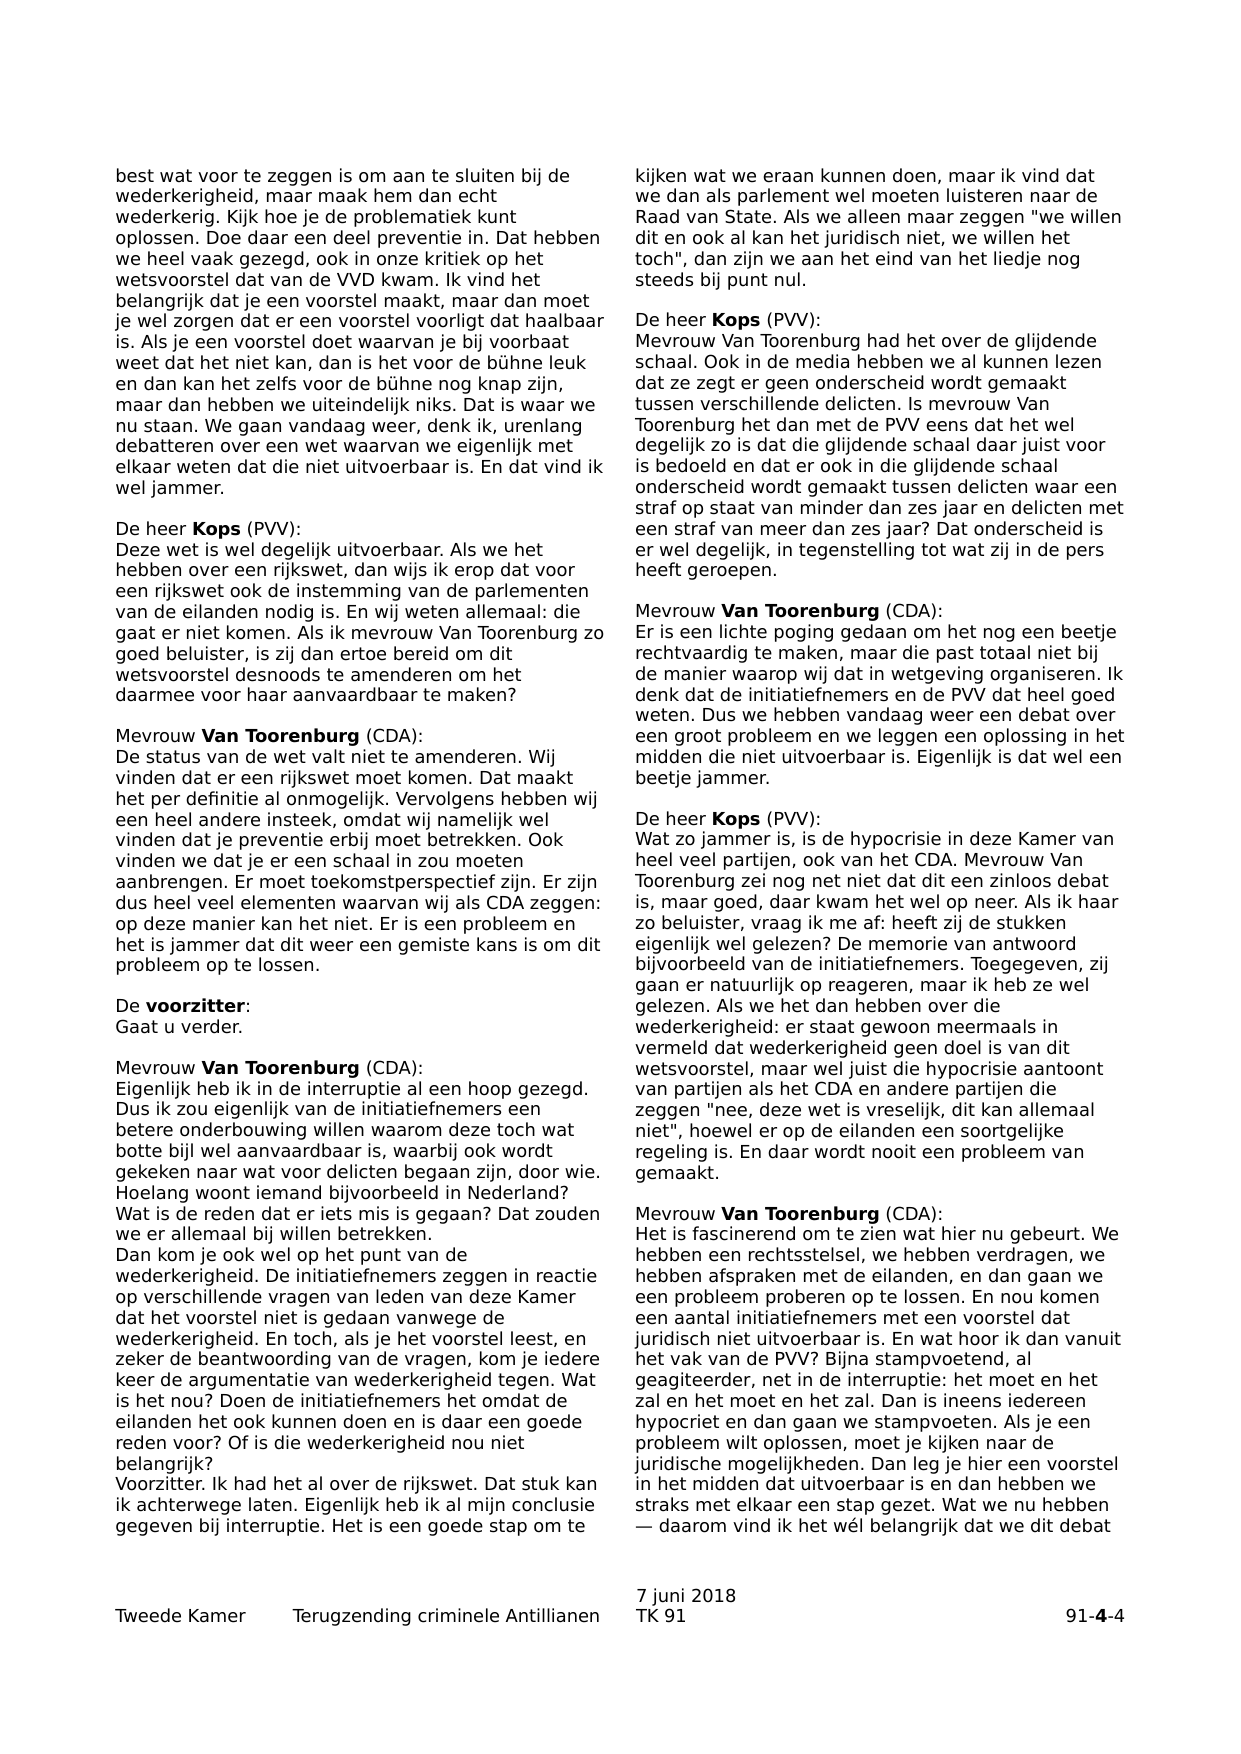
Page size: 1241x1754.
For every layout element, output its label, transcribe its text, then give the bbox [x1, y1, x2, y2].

text best wat voor te zeggen is om aan te sluiten bij de wederkerigheid, maar maak hem dan echt wederkerig. Kijk hoe je de problematiek kunt oplossen. Doe daar een deel preventie in. Dat hebben we heel vaak gezegd, ook in onze kritiek op het wetsvoorstel dat van de VVD kwam. Ik vind het belangrijk dat je een voorstel maakt, maar dan moet je wel zorgen dat er een voorstel voorligt dat haalbaar is. Als je een voorstel doet waarvan je bij voorbaat weet dat het niet kan, dan is het voor de bühne leuk en dan kan het zelfs voor de bühne nog knap zijn, maar dan hebben we uiteindelijk niks. Dat is waar we nu staan. We gaan vandaag weer, denk ik, urenlang debatteren over een wet waarvan we eigenlijk met elkaar weten dat die niet uitvoerbaar is. En dat vind ik wel jammer. [115, 165, 605, 499]
text De heer Kops (PVV): [635, 310, 1125, 331]
text Mevrouw Van Toorenburg (CDA): [115, 726, 605, 747]
text Dan kom je ook wel op het punt van de wederkerigheid. De initiatiefnemers zeggen in reactie op verschillende vragen van leden van deze Kamer dat het voorstel niet is gedaan vanwege de wederkerigheid. En toch, als je het voorstel leest, en zeker de beantwoording van de vragen, kom je iedere keer de argumentatie van wederkerigheid tegen. Wat is het nou? Doen de initiatiefnemers het omdat de eilanden het ook kunnen doen en is daar een goede reden voor? Of is die wederkerigheid nou niet belangrijk? [115, 1245, 605, 1474]
text Deze wet is wel degelijk uitvoerbaar. Als we het hebben over een rijkswet, dan wijs ik erop dat voor een rijkswet ook de instemming van de parlementen van de eilanden nodig is. En wij weten allemaal: die gaat er niet komen. Als ik mevrouw Van Toorenburg zo goed beluister, is zij dan ertoe bereid om dit wetsvoorstel desnoods te amenderen om het daarmee voor haar aanvaardbaar te maken? [115, 539, 605, 706]
text Mevrouw Van Toorenburg (CDA): [115, 1057, 605, 1078]
text De status van de wet valt niet te amenderen. Wij vinden dat er een rijkswet moet komen. Dat maakt het per definitie al onmogelijk. Vervolgens hebben wij een heel andere insteek, omdat wij namelijk wel vinden dat je preventie erbij moet betrekken. Ook vinden we dat je er een schaal in zou moeten aanbrengen. Er moet toekomstperspectief zijn. Er zijn dus heel veel elementen waarvan wij als CDA zeggen: op deze manier kan het niet. Er is een probleem en het is jammer dat dit weer een gemiste kans is om dit probleem op te lossen. [115, 747, 605, 976]
text Mevrouw Van Toorenburg had het over de glijdende schaal. Ook in de media hebben we al kunnen lezen dat ze zegt er geen onderscheid wordt gemaakt tussen verschillende delicten. Is mevrouw Van Toorenburg het dan met de PVV eens dat het wel degelijk zo is dat die glijdende schaal daar juist voor is bedoeld en dat er ook in die glijdende schaal onderscheid wordt gemaakt tussen delicten waar een straf op staat van minder dan zes jaar en delicten met een straf van meer dan zes jaar? Dat onderscheid is er wel degelijk, in tegenstelling tot wat zij in de pers heeft geroepen. [635, 331, 1125, 581]
text Mevrouw Van Toorenburg (CDA): [635, 601, 1125, 622]
text Voorzitter. Ik had het al over de rijkswet. Dat stuk kan ik achterwege laten. Eigenlijk heb ik al mijn conclusie gegeven bij interruptie. Het is een goede stap om te [115, 1474, 605, 1537]
text Mevrouw Van Toorenburg (CDA): [635, 1203, 1125, 1224]
text Wat zo jammer is, is de hypocrisie in deze Kamer van heel veel partijen, ook van het CDA. Mevrouw Van Toorenburg zei nog net niet dat dit een zinloos debat is, maar goed, daar kwam het wel op neer. Als ik haar zo beluister, vraag ik me af: heeft zij de stukken eigenlijk wel gelezen? De memorie van antwoord bijvoorbeeld van de initiatiefnemers. Toegegeven, zij gaan er natuurlijk op reageren, maar ik heb ze wel gelezen. Als we het dan hebben over die wederkerigheid: er staat gewoon meermaals in vermeld dat wederkerigheid geen doel is van dit wetsvoorstel, maar wel juist die hypocrisie aantoont van partijen als het CDA en andere partijen die zeggen "nee, deze wet is vreselijk, dit kan allemaal niet", hoewel er op de eilanden een soortgelijke regeling is. En daar wordt nooit een probleem van gemaakt. [635, 829, 1125, 1183]
text Er is een lichte poging gedaan om het nog een beetje rechtvaardig te maken, maar die past totaal niet bij de manier waarop wij dat in wetgeving organiseren. Ik denk dat de initiatiefnemers en de PVV dat heel goed weten. Dus we hebben vandaag weer een debat over een groot probleem en we leggen een oplossing in het midden die niet uitvoerbaar is. Eigenlijk is dat wel een beetje jammer. [635, 622, 1125, 788]
text De heer Kops (PVV): [635, 808, 1125, 829]
text kijken wat we eraan kunnen doen, maar ik vind dat we dan als parlement wel moeten luisteren naar de Raad van State. Als we alleen maar zeggen "we willen dit en ook al kan het juridisch niet, we willen het toch", dan zijn we aan het eind van het liedje nog steeds bij punt nul. [635, 165, 1125, 290]
text De heer Kops (PVV): [115, 519, 605, 539]
text Eigenlijk heb ik in de interruptie al een hoop gezegd. Dus ik zou eigenlijk van de initiatiefnemers een betere onderbouwing willen waarom deze toch wat botte bijl wel aanvaardbaar is, waarbij ook wordt gekeken naar wat voor delicten begaan zijn, door wie. Hoelang woont iemand bijvoorbeeld in Nederland? Wat is de reden dat er iets mis is gegaan? Dat zouden we er allemaal bij willen betrekken. [115, 1078, 605, 1245]
text Het is fascinerend om te zien wat hier nu gebeurt. We hebben een rechtsstelsel, we hebben verdragen, we hebben afspraken met de eilanden, en dan gaan we een probleem proberen op te lossen. En nou komen een aantal initiatiefnemers met een voorstel dat juridisch niet uitvoerbaar is. En wat hoor ik dan vanuit het vak van de PVV? Bijna stampvoetend, al geagiteerder, net in de interruptie: het moet en het zal en het moet en het zal. Dan is ineens iedereen hypocriet en dan gaan we stampvoeten. Als je een probleem wilt oplossen, moet je kijken naar de juridische mogelijkheden. Dan leg je hier een voorstel in het midden dat uitvoerbaar is en dan hebben we straks met elkaar een stap gezet. Wat we nu hebben — daarom vind ik het wél belangrijk dat we dit debat [635, 1224, 1125, 1537]
text Gaat u verder. [115, 1017, 605, 1037]
text De voorzitter: [115, 996, 605, 1017]
